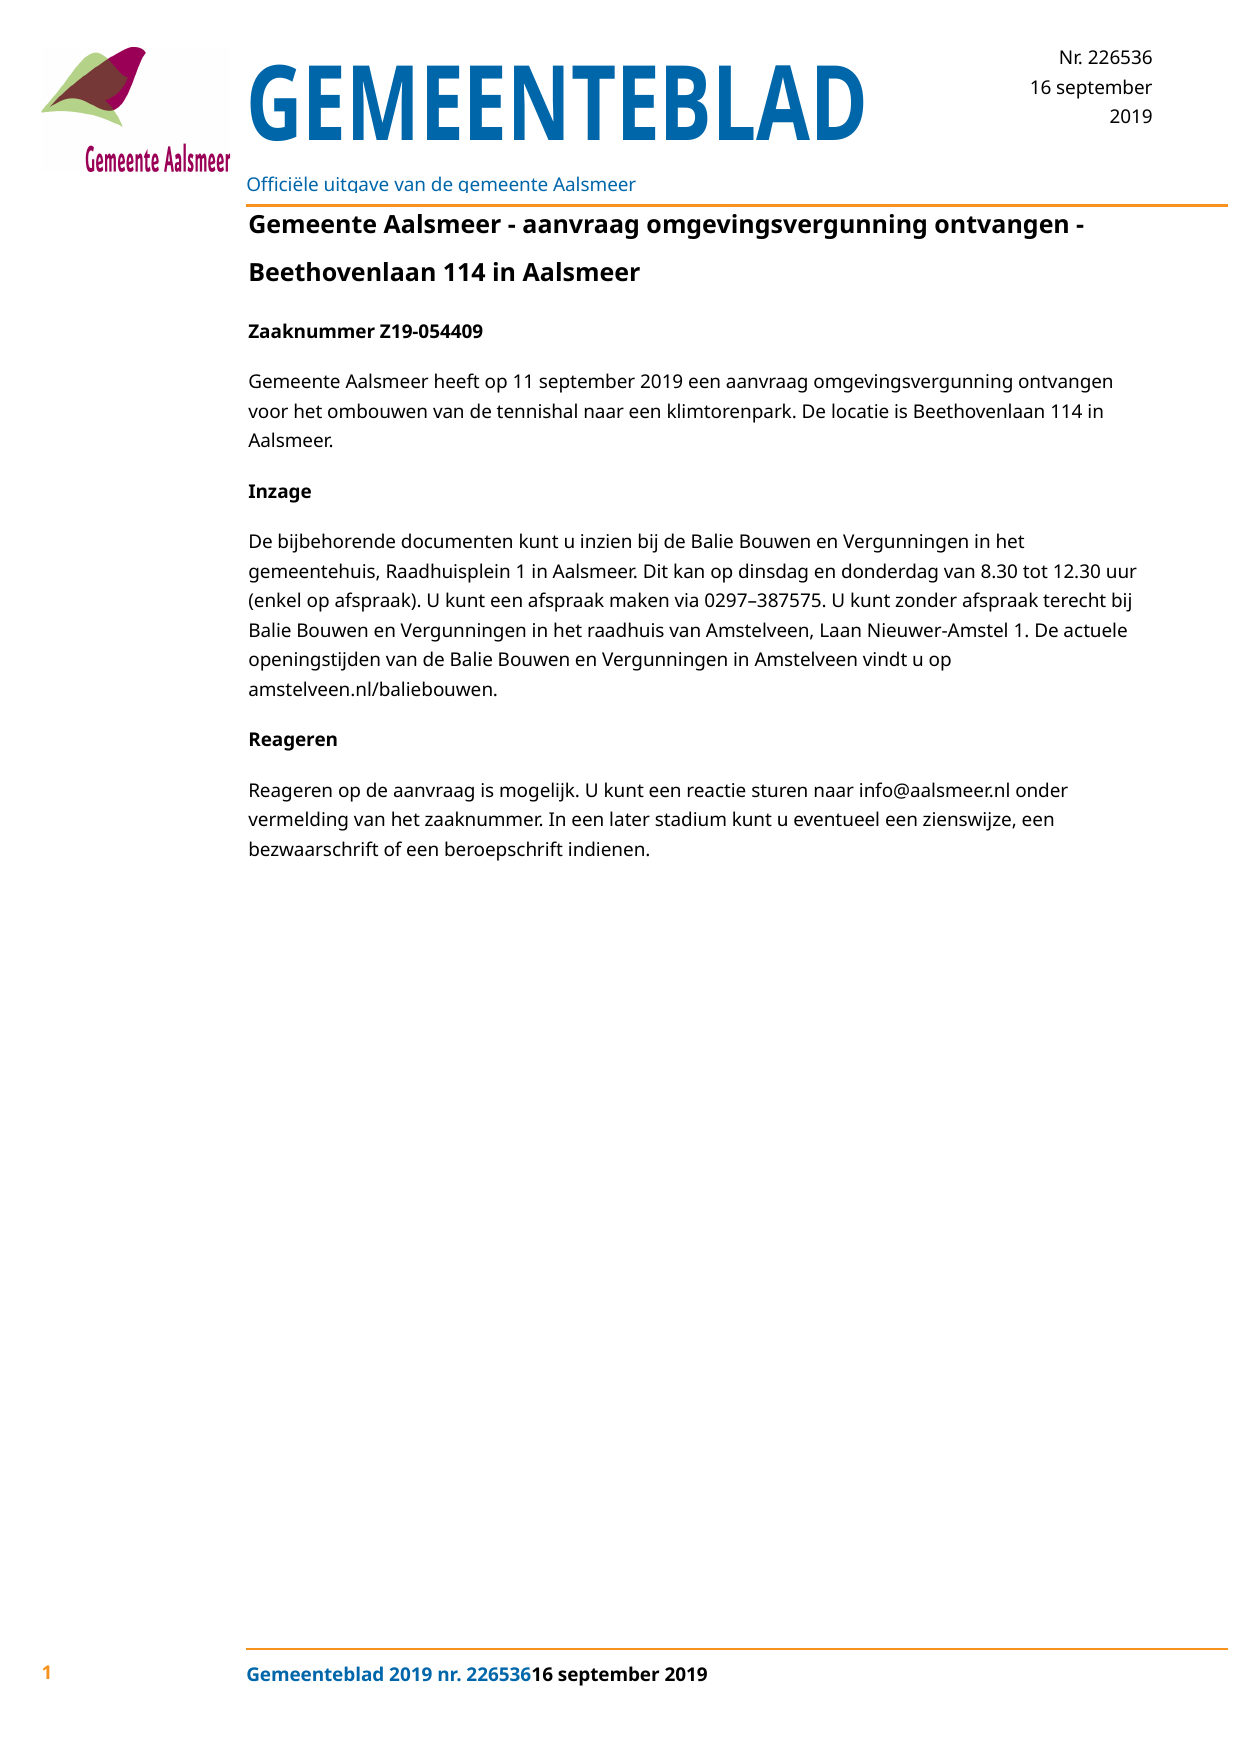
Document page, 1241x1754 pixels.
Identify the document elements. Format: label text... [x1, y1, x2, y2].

text De bijbehorende documenten kunt u inzien bij de Balie Bouwen en Vergunningen in het gemeentehuis, Raadhuisplein 1 in Aalsmeer. Dit kan op dinsdag en donderdag van 8.30 tot 12.30 uur (enkel op afspraak). U kunt een afspraak maken via 0297–387575. U kunt zonder afspraak terecht bij Balie Bouwen en Vergunningen in het raadhuis van Amstelveen, Laan Nieuwer-Amstel 1. De actuele openingstijden van de Balie Bouwen en Vergunningen in Amstelveen vindt u op amstelveen.nl/baliebouwen. [248, 528, 1152, 702]
text Gemeente Aalsmeer heeft op 11 september 2019 een aanvraag omgevingsvergunning ontvangen voor het ombouwen van de tennishal naar een klimtorenpark. De locatie is Beethovenlaan 114 in Aalsmeer. [248, 368, 1152, 453]
text Reageren op de aanvraag is mogelijk. U kunt een reactie sturen naar info@aalsmeer.nl onder vermelding van het zaaknummer. In een later stadium kunt u eventueel een zienswijze, een bezwaarschrift of een beroepschrift indienen. [248, 777, 1152, 862]
text Gemeente Aalsmeer - aanvraag omgevingsvergunning ontvangen - Beethovenlaan 114 in Aalsmeer [248, 207, 1152, 288]
picture [41, 47, 231, 172]
text Zaaknummer Z19-054409 [248, 318, 1152, 344]
text Inzage [248, 478, 1152, 504]
text Reageren [248, 727, 1152, 752]
